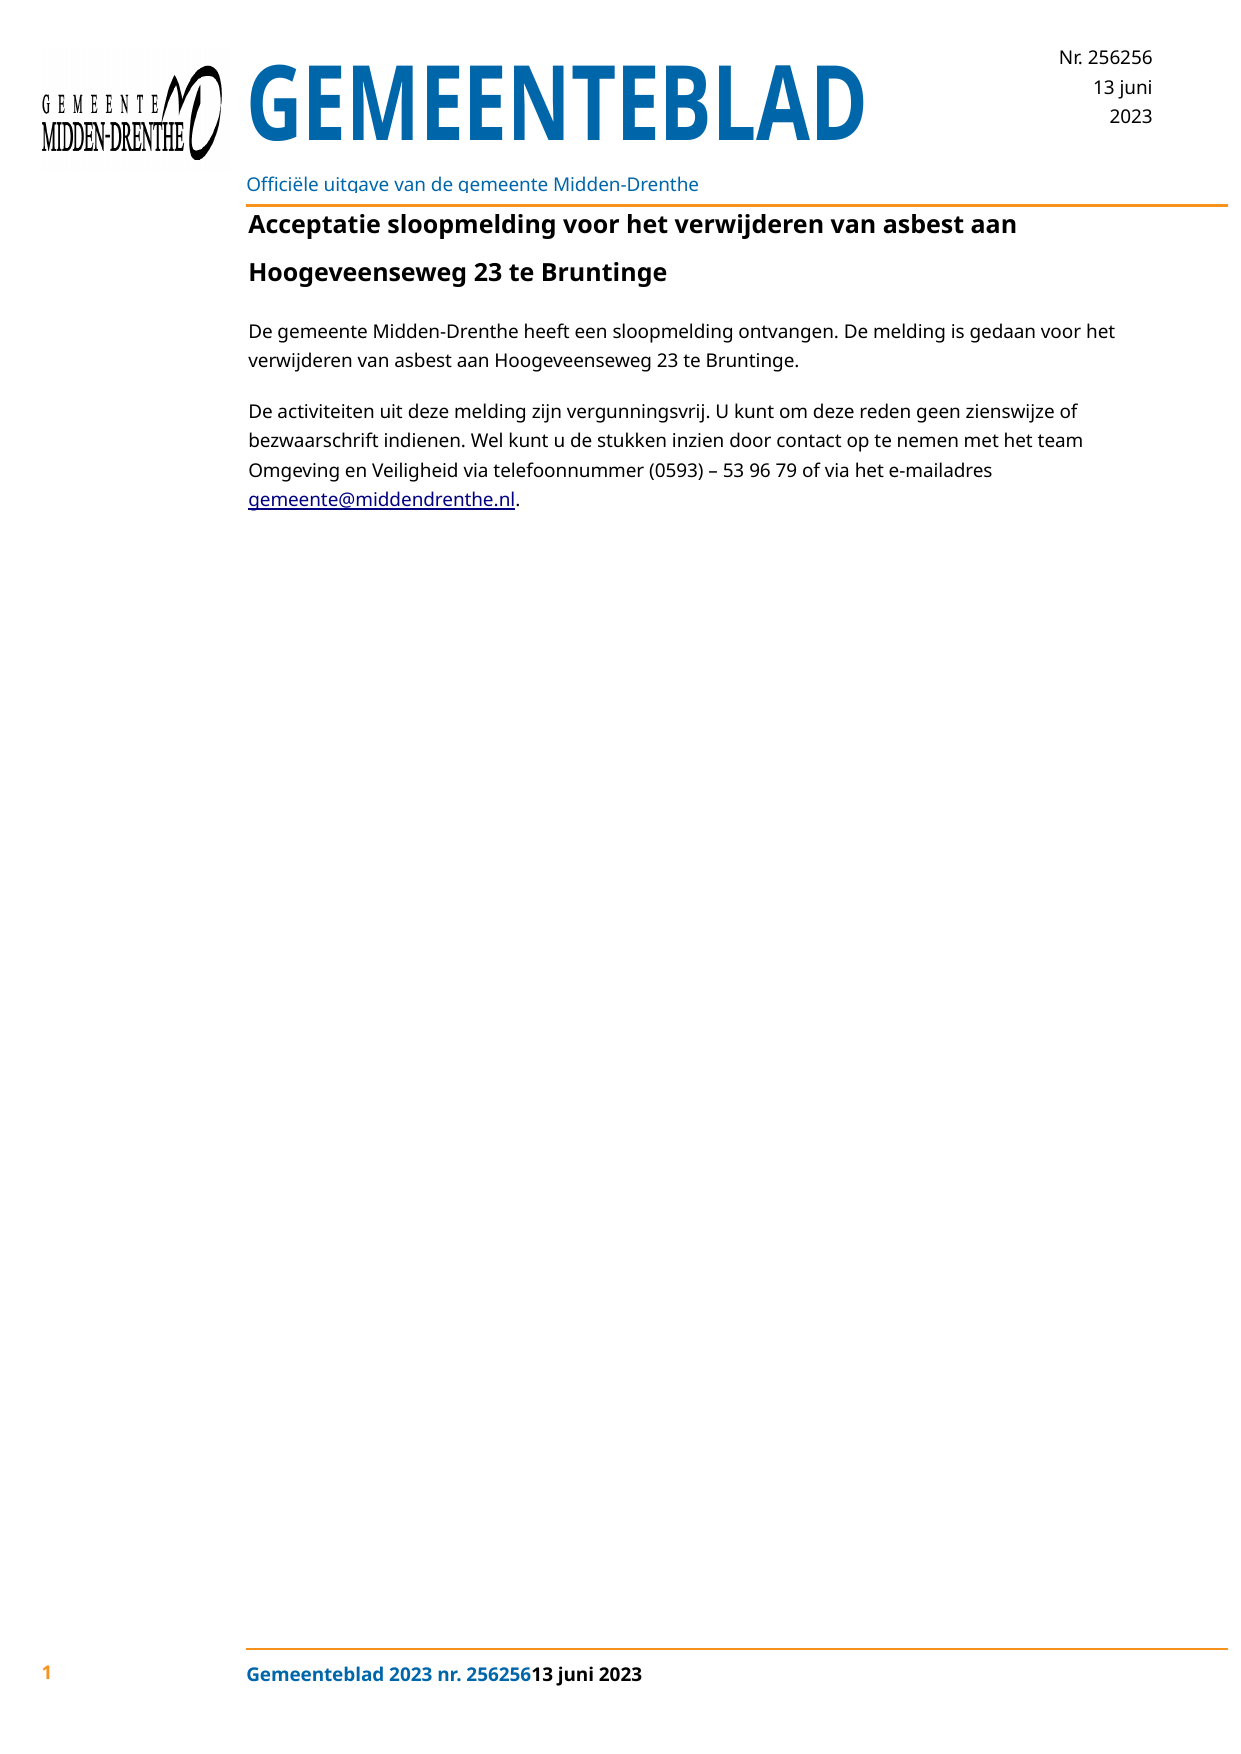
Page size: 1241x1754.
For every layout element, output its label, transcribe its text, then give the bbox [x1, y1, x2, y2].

text De gemeente Midden-Drenthe heeft een sloopmelding ontvangen. De melding is gedaan voor het verwijderen van asbest aan Hoogeveenseweg 23 te Bruntinge. [248, 318, 1152, 373]
text Acceptatie sloopmelding voor het verwijderen van asbest aan Hoogeveenseweg 23 te Bruntinge [248, 207, 1152, 288]
text De activiteiten uit deze melding zijn vergunningsvrij. U kunt om deze reden geen zienswijze of bezwaarschrift indienen. Wel kunt u de stukken inzien door contact op te nemen met het team Omgeving en Veiligheid via telefoonnummer (0593) – 53 96 79 of via het e-mailadres gemeente@middendrenthe.nl. [248, 398, 1152, 512]
picture [41, 47, 231, 172]
